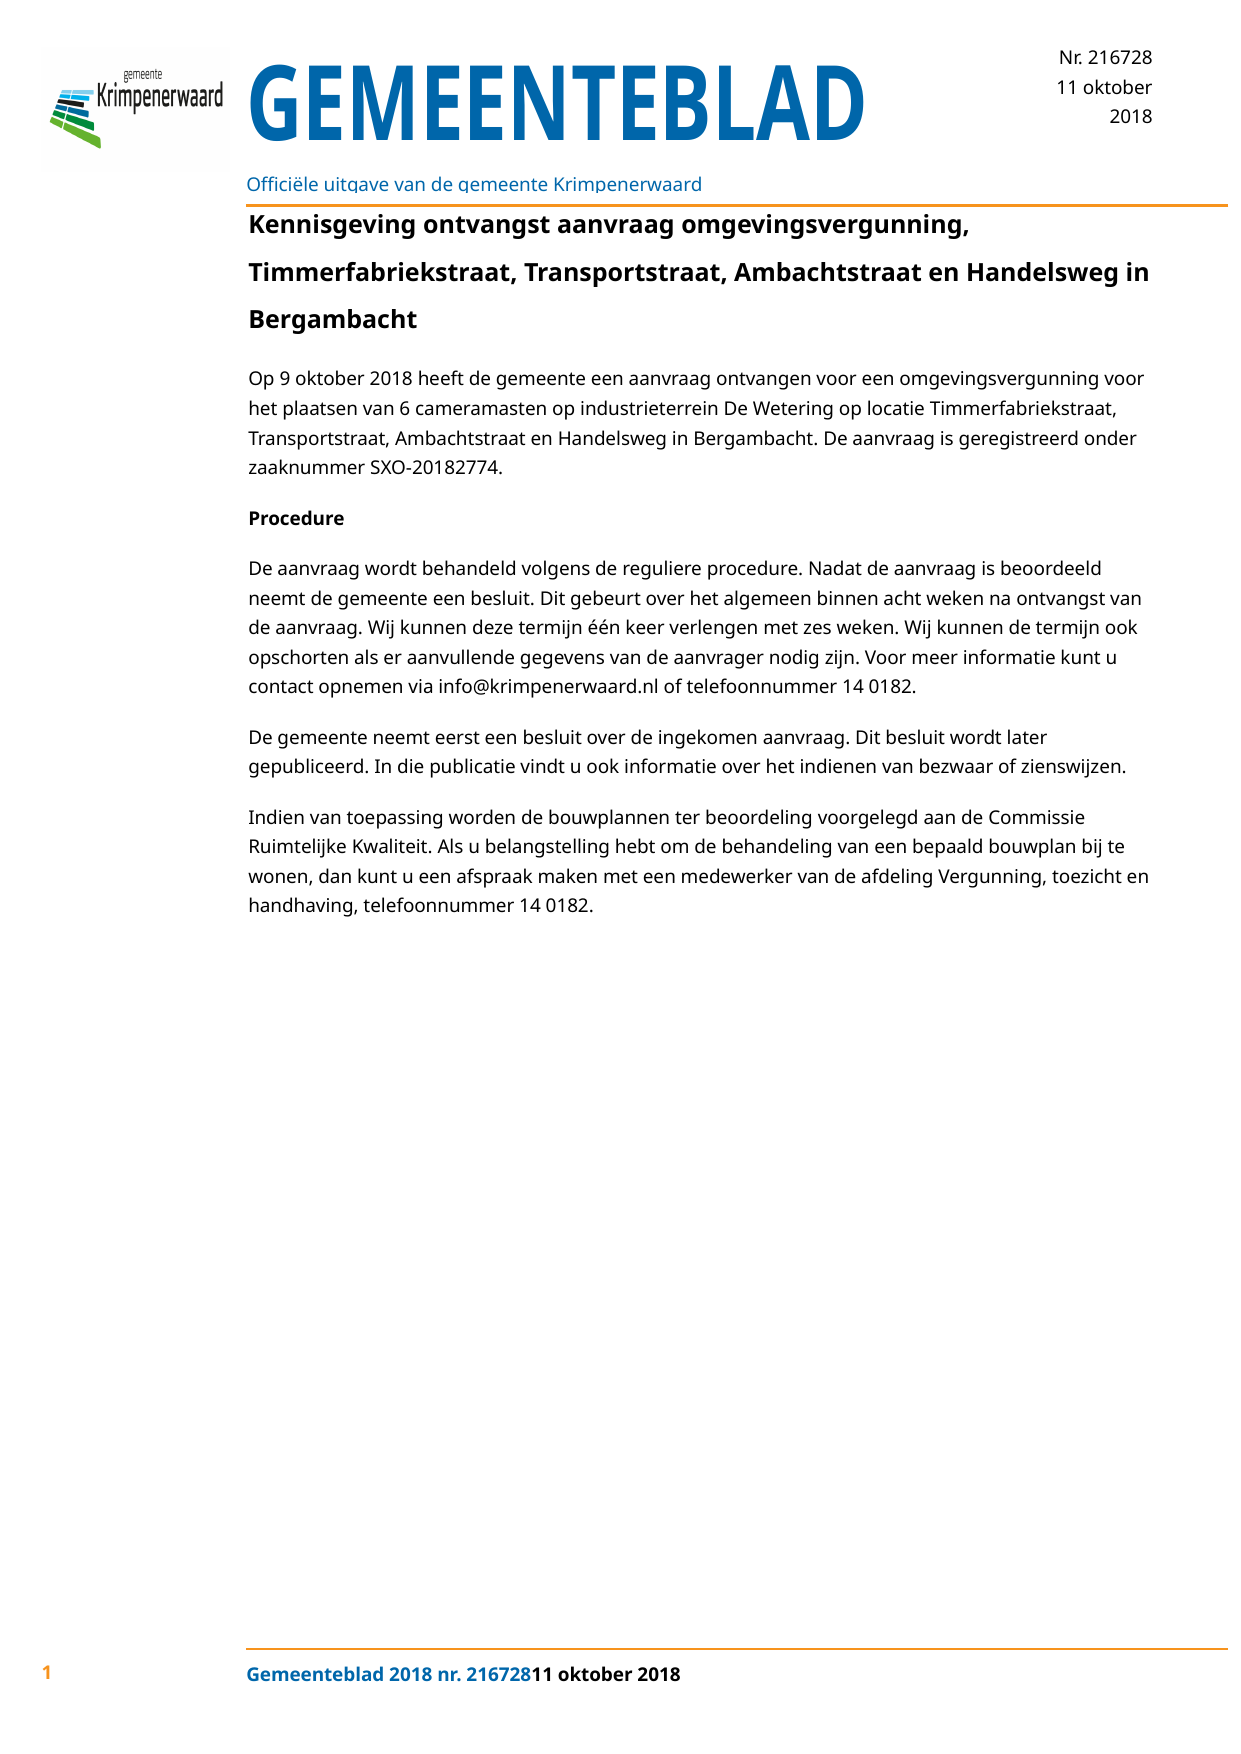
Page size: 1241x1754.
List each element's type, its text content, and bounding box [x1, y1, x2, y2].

text Kennisgeving ontvangst aanvraag omgevingsvergunning, Timmerfabriekstraat, Transportstraat, Ambachtstraat en Handelsweg in Bergambacht [248, 207, 1152, 336]
text Indien van toepassing worden de bouwplannen ter beoordeling voorgelegd aan de Commissie Ruimtelijke Kwaliteit. Als u belangstelling hebt om de behandeling van een bepaald bouwplan bij te wonen, dan kunt u een afspraak maken met een medewerker van de afdeling Vergunning, toezicht en handhaving, telefoonnummer 14 0182. [248, 804, 1152, 918]
text De gemeente neemt eerst een besluit over de ingekomen aanvraag. Dit besluit wordt later gepubliceerd. In die publicatie vindt u ook informatie over het indienen van bezwaar of zienswijzen. [248, 724, 1152, 779]
text De aanvraag wordt behandeld volgens de reguliere procedure. Nadat de aanvraag is beoordeeld neemt de gemeente een besluit. Dit gebeurt over het algemeen binnen acht weken na ontvangst van de aanvraag. Wij kunnen deze termijn één keer verlengen met zes weken. Wij kunnen de termijn ook opschorten als er aanvullende gegevens van de aanvrager nodig zijn. Voor meer informatie kunt u contact opnemen via info@krimpenerwaard.nl of telefoonnummer 14 0182. [248, 555, 1152, 699]
text Op 9 oktober 2018 heeft de gemeente een aanvraag ontvangen voor een omgevingsvergunning voor het plaatsen van 6 cameramasten op industrieterrein De Wetering op locatie Timmerfabriekstraat, Transportstraat, Ambachtstraat en Handelsweg in Bergambacht. De aanvraag is geregistreerd onder zaaknummer SXO-20182774. [248, 366, 1152, 480]
text Procedure [248, 505, 1152, 530]
picture [41, 47, 231, 172]
